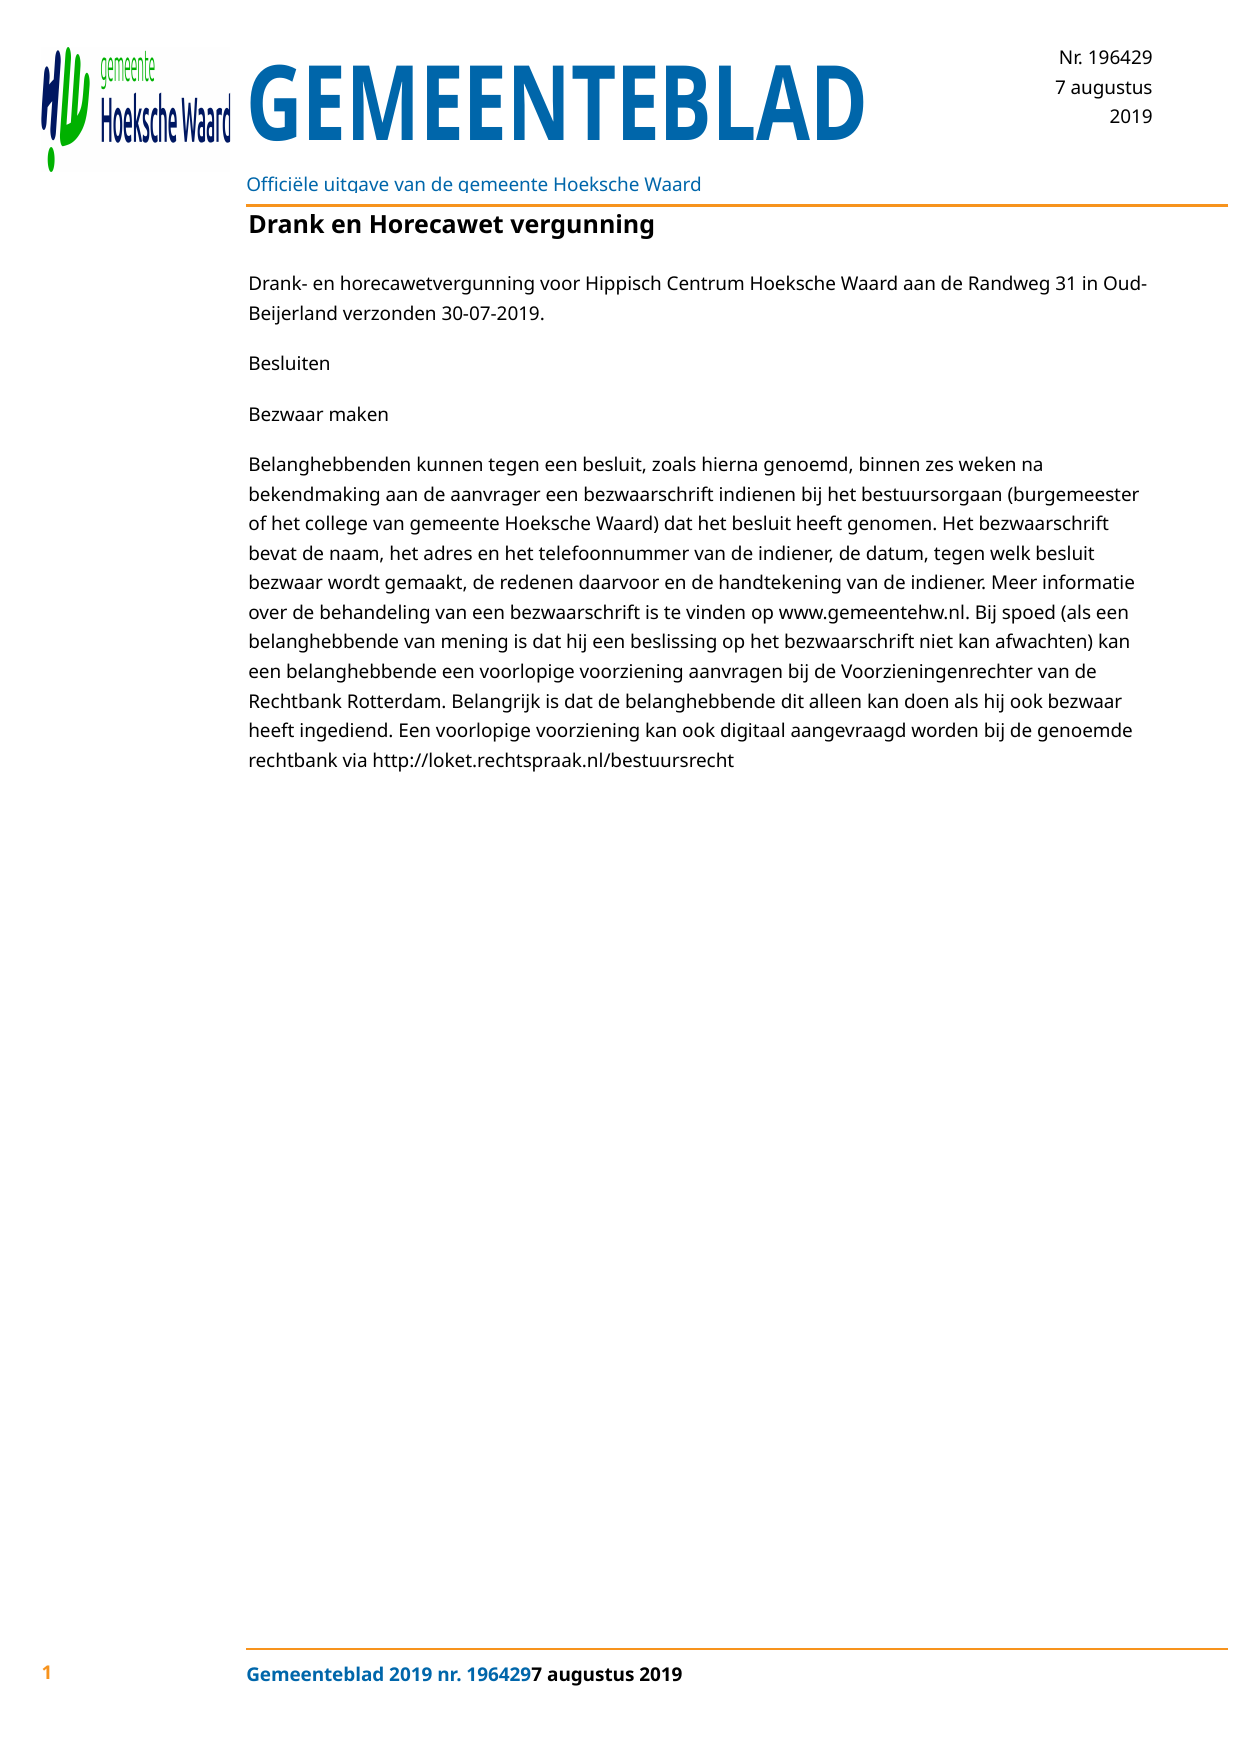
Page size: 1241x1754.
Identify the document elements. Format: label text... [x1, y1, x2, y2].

text Besluiten [248, 350, 1152, 376]
picture [41, 47, 231, 172]
text Drank en Horecawet vergunning [248, 207, 1152, 241]
text Drank- en horecawetvergunning voor Hippisch Centrum Hoeksche Waard aan de Randweg 31 in Oud-Beijerland verzonden 30-07-2019. [248, 270, 1152, 326]
text Bezwaar maken [248, 401, 1152, 426]
text Belanghebbenden kunnen tegen een besluit, zoals hierna genoemd, binnen zes weken na bekendmaking aan de aanvrager een bezwaarschrift indienen bij het bestuursorgaan (burgemeester of het college van gemeente Hoeksche Waard) dat het besluit heeft genomen. Het bezwaarschrift bevat de naam, het adres en het telefoonnummer van de indiener, de datum, tegen welk besluit bezwaar wordt gemaakt, de redenen daarvoor en de handtekening van de indiener. Meer informatie over de behandeling van een bezwaarschrift is te vinden op www.gemeentehw.nl. Bij spoed (als een belanghebbende van mening is dat hij een beslissing op het bezwaarschrift niet kan afwachten) kan een belanghebbende een voorlopige voorziening aanvragen bij de Voorzieningenrechter van de Rechtbank Rotterdam. Belangrijk is dat de belanghebbende dit alleen kan doen als hij ook bezwaar heeft ingediend. Een voorlopige voorziening kan ook digitaal aangevraagd worden bij de genoemde rechtbank via http://loket.rechtspraak.nl/bestuursrecht [248, 451, 1152, 773]
